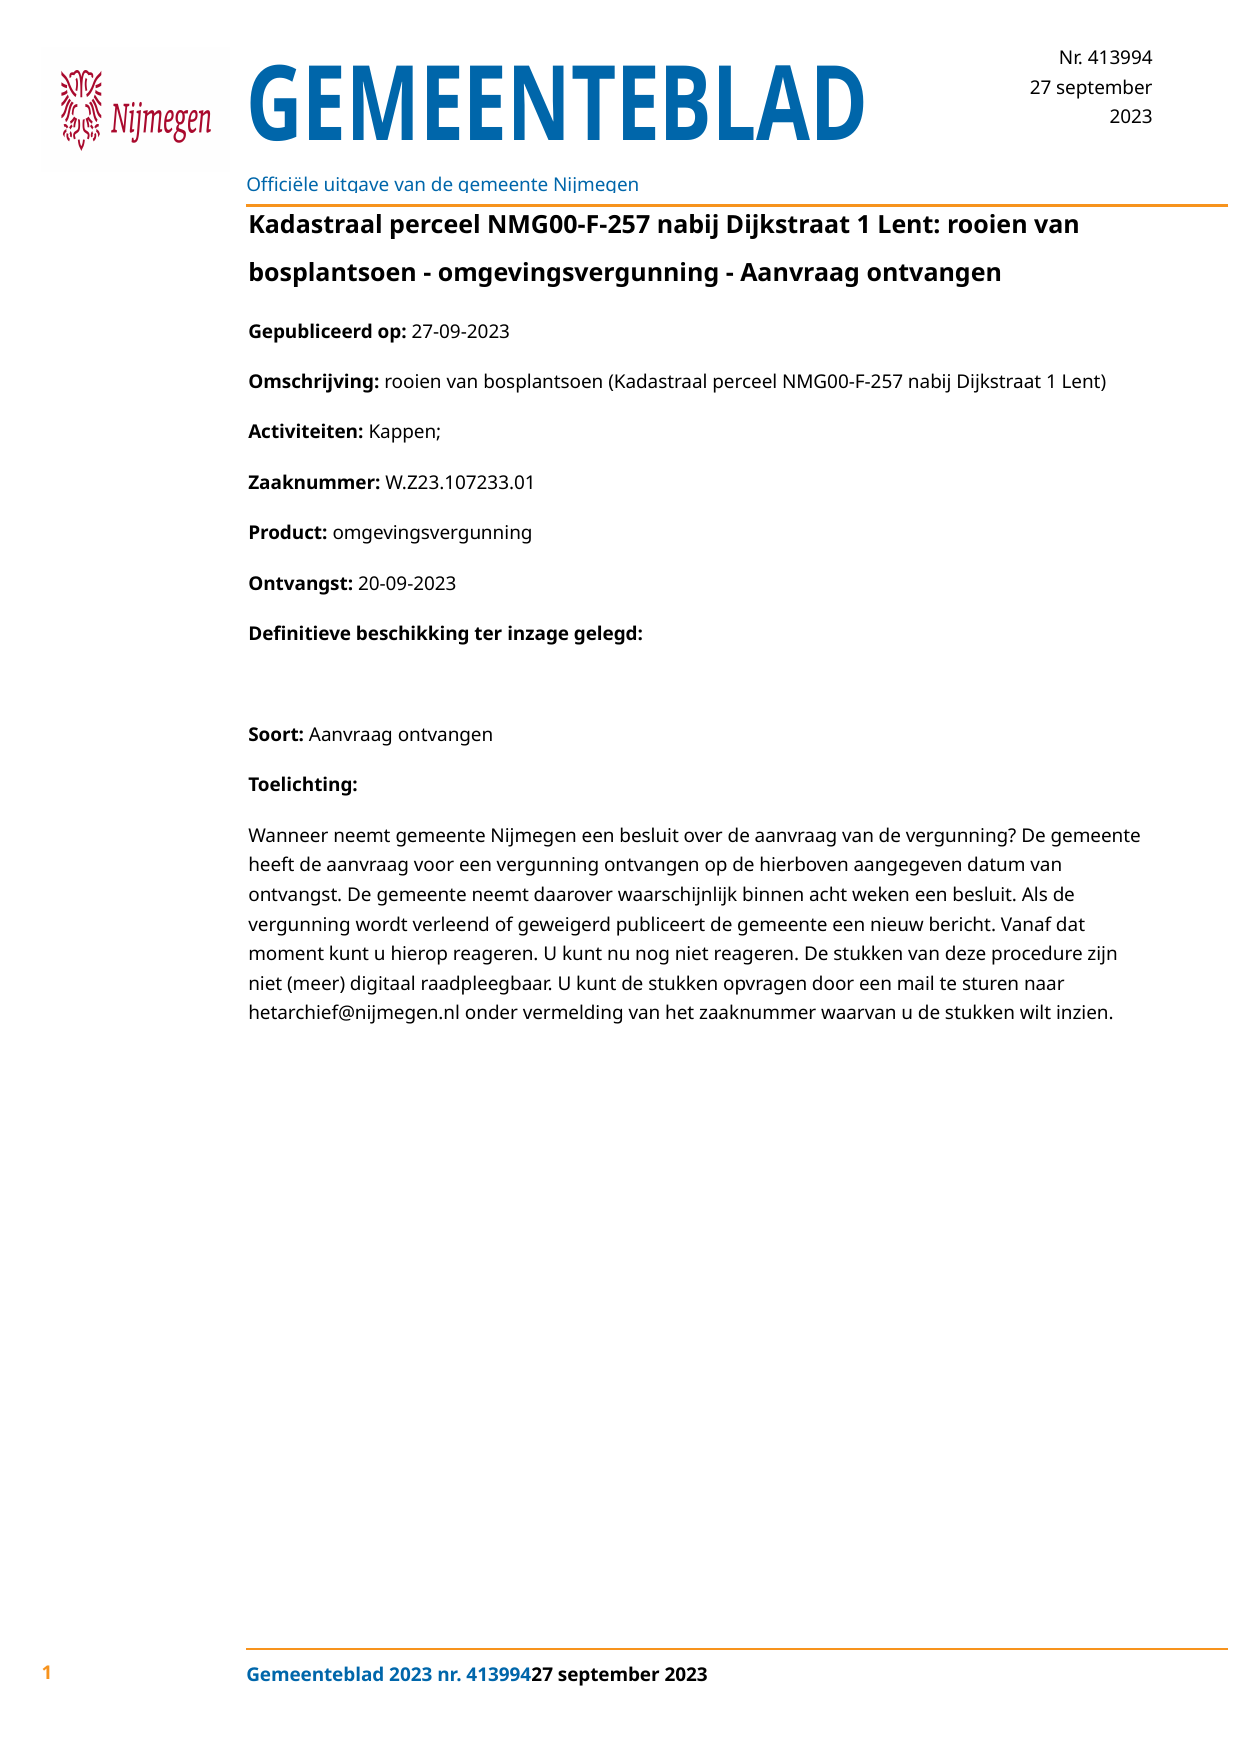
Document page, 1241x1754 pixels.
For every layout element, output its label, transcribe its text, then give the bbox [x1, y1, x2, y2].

text Gepubliceerd op: 27-09-2023 [248, 318, 1152, 344]
text Omschrijving: rooien van bosplantsoen (Kadastraal perceel NMG00-F-257 nabij Dijkstraat 1 Lent) [248, 368, 1152, 394]
picture [41, 47, 231, 172]
text Product: omgevingsvergunning [248, 519, 1152, 545]
text Toelichting: [248, 772, 1152, 797]
text Definitieve beschikking ter inzage gelegd: [248, 620, 1152, 646]
text Activiteiten: Kappen; [248, 419, 1152, 444]
text Kadastraal perceel NMG00-F-257 nabij Dijkstraat 1 Lent: rooien van bosplantsoen - omgevingsvergunning - Aanvraag ontvangen [248, 207, 1152, 288]
text Ontvangst: 20-09-2023 [248, 570, 1152, 596]
text Soort: Aanvraag ontvangen [248, 721, 1152, 747]
text Wanneer neemt gemeente Nijmegen een besluit over de aanvraag van de vergunning? De gemeente heeft de aanvraag voor een vergunning ontvangen op de hierboven aangegeven datum van ontvangst. De gemeente neemt daarover waarschijnlijk binnen acht weken een besluit. Als de vergunning wordt verleend of geweigerd publiceert de gemeente een nieuw bericht. Vanaf dat moment kunt u hierop reageren. U kunt nu nog niet reageren. De stukken van deze procedure zijn niet (meer) digitaal raadpleegbaar. U kunt de stukken opvragen door een mail te sturen naar hetarchief@nijmegen.nl onder vermelding van het zaaknummer waarvan u de stukken wilt inzien. [248, 822, 1152, 1025]
text Zaaknummer: W.Z23.107233.01 [248, 469, 1152, 495]
